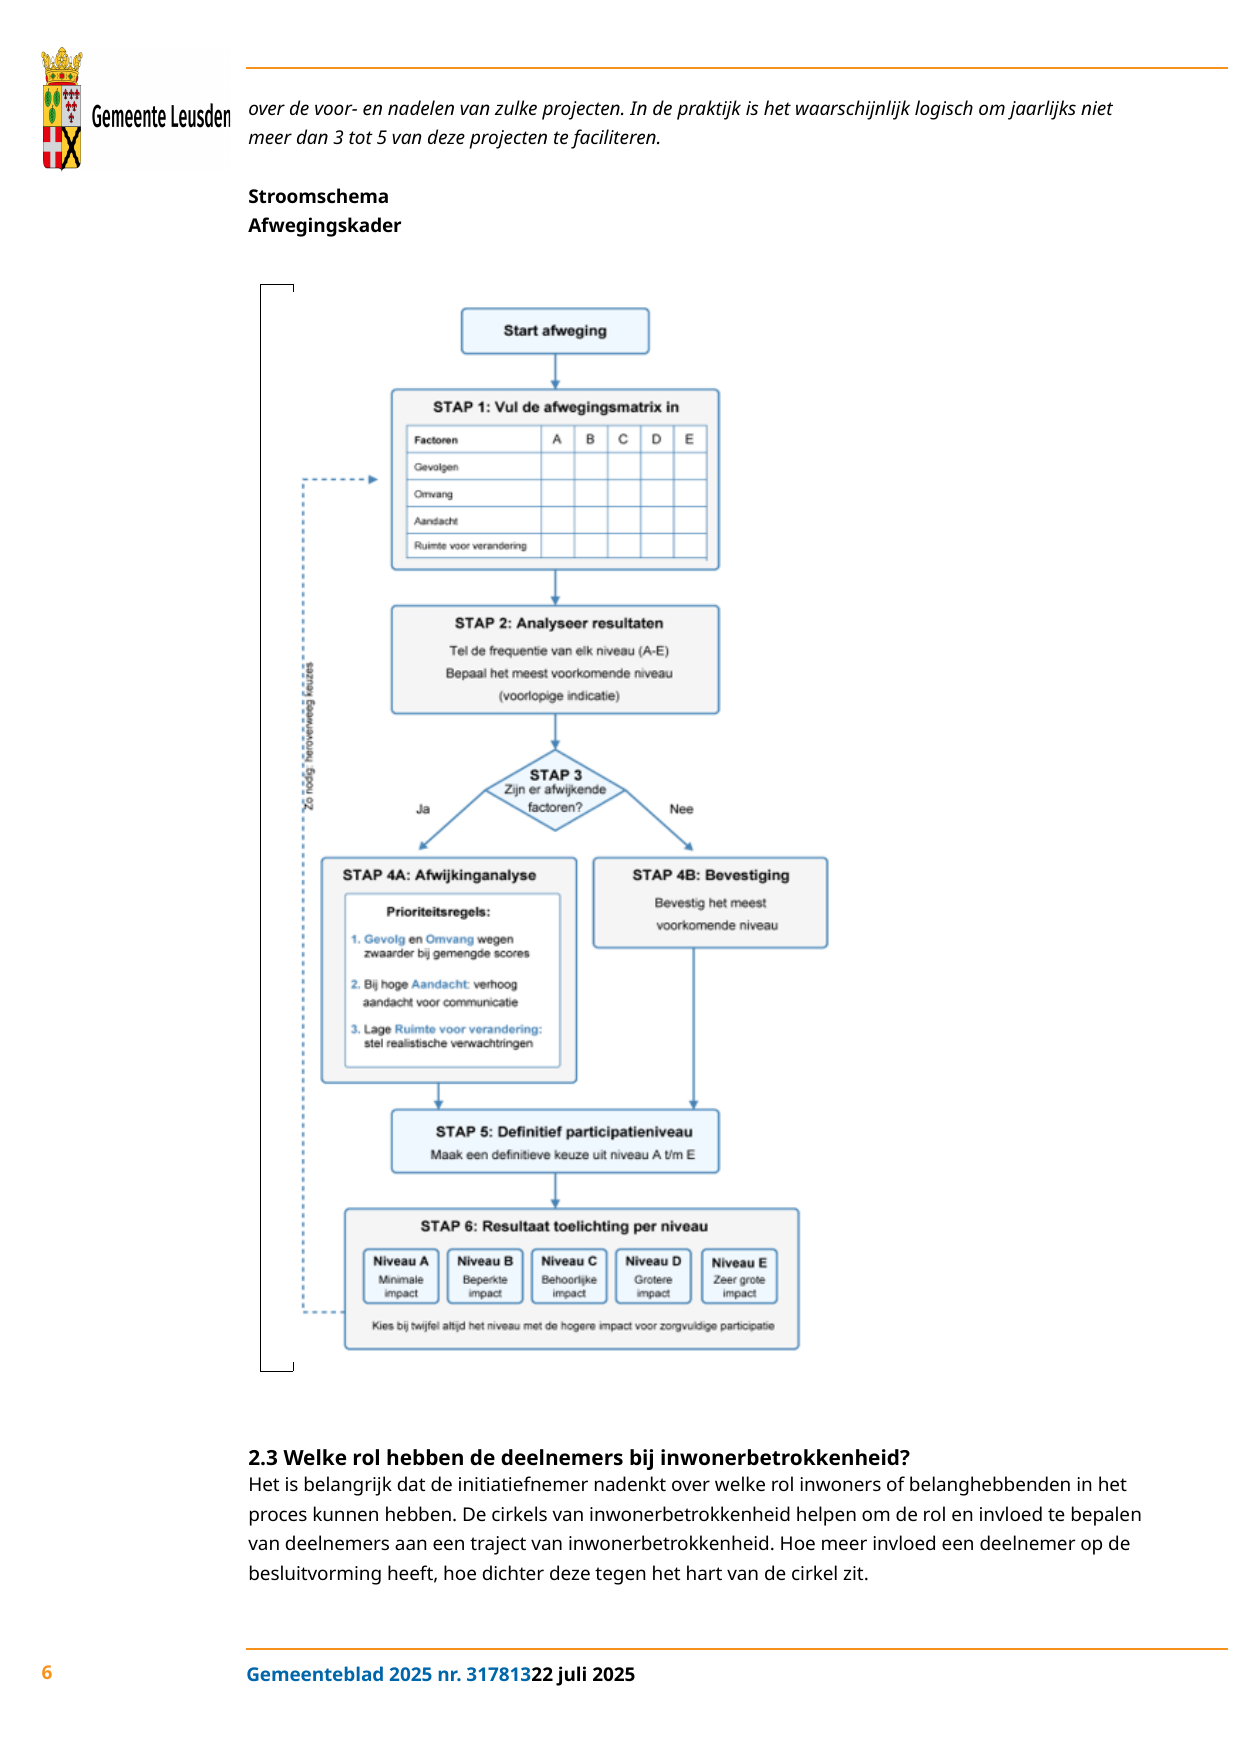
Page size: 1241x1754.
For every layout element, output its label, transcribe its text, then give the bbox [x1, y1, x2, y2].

table_header over de voor- en nadelen van zulke projecten. In de praktijk is het waarschijnlijk logisch om jaarlijks niet meer dan 3 tot 5 van deze projecten te faciliteren. [248, 95, 1152, 150]
picture [268, 292, 860, 1362]
text 2.3 Welke rol hebben de deelnemers bij inwonerbetrokkenheid? [248, 1443, 1152, 1471]
text Stroomschema [248, 183, 1152, 209]
text Het is belangrijk dat de initiatiefnemer nadenkt over welke rol inwoners of belanghebbenden in het proces kunnen hebben. De cirkels van inwonerbetrokkenheid helpen om de rol en invloed te bepalen van deelnemers aan een traject van inwonerbetrokkenheid. Hoe meer invloed een deelnemer op de besluitvorming heeft, hoe dichter deze tegen het hart van de cirkel zit. [248, 1471, 1152, 1586]
text Afwegingskader [248, 212, 1152, 238]
picture [41, 47, 231, 172]
